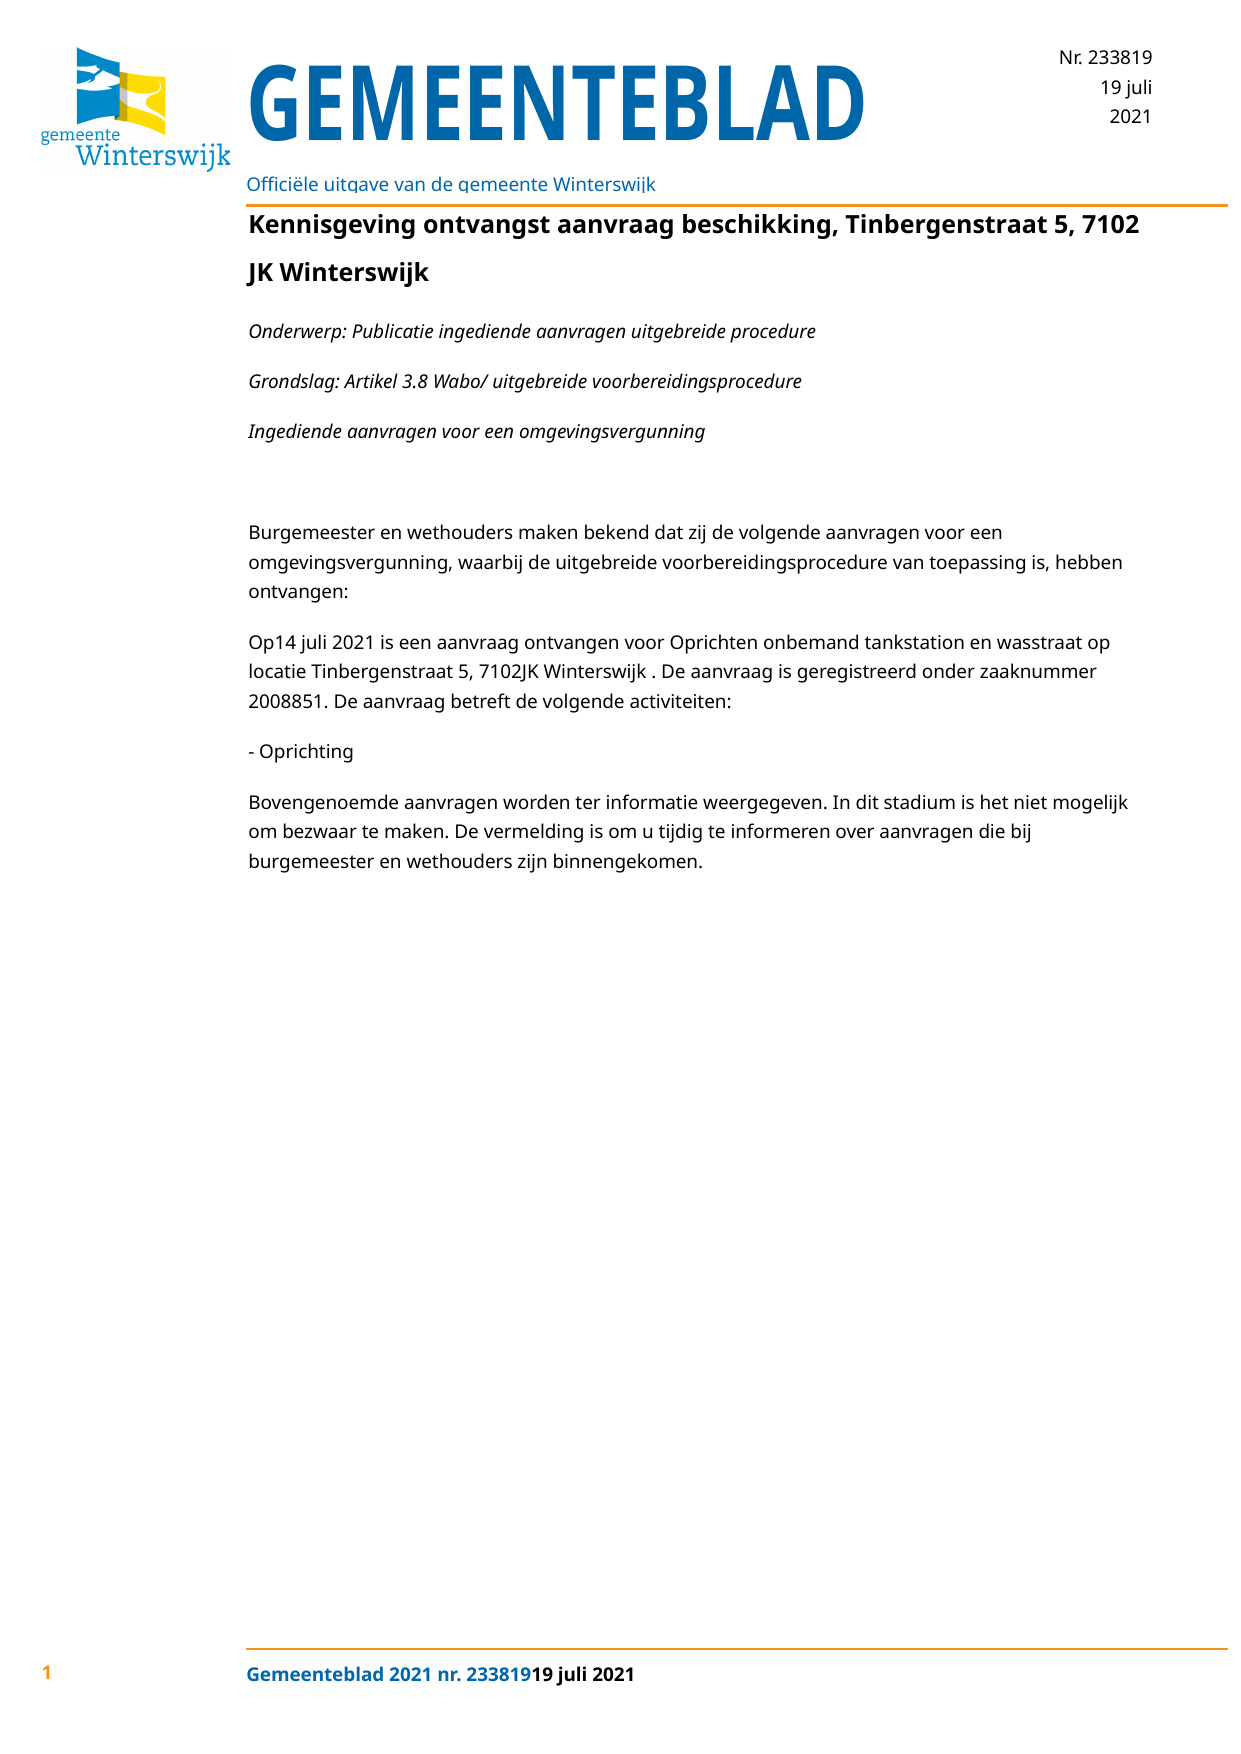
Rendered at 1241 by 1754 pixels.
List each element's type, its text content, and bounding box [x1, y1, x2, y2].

text Ingediende aanvragen voor een omgevingsvergunning [248, 419, 1152, 444]
text Burgemeester en wethouders maken bekend dat zij de volgende aanvragen voor een omgevingsvergunning, waarbij de uitgebreide voorbereidingsprocedure van toepassing is, hebben ontvangen: [248, 519, 1152, 604]
text Bovengenoemde aanvragen worden ter informatie weergegeven. In dit stadium is het niet mogelijk om bezwaar te maken. De vermelding is om u tijdig te informeren over aanvragen die bij burgemeester en wethouders zijn binnengekomen. [248, 789, 1152, 874]
text Kennisgeving ontvangst aanvraag beschikking, Tinbergenstraat 5, 7102 JK Winterswijk [248, 207, 1152, 288]
picture [41, 47, 231, 172]
text Grondslag: Artikel 3.8 Wabo/ uitgebreide voorbereidingsprocedure [248, 368, 1152, 394]
picture [225, 153, 231, 162]
text Onderwerp: Publicatie ingediende aanvragen uitgebreide procedure [248, 318, 1152, 344]
text - Oprichting [248, 739, 1152, 764]
text Op14 juli 2021 is een aanvraag ontvangen voor Oprichten onbemand tankstation en wasstraat op locatie Tinbergenstraat 5, 7102JK Winterswijk . De aanvraag is geregistreerd onder zaaknummer 2008851. De aanvraag betreft de volgende activiteiten: [248, 629, 1152, 714]
